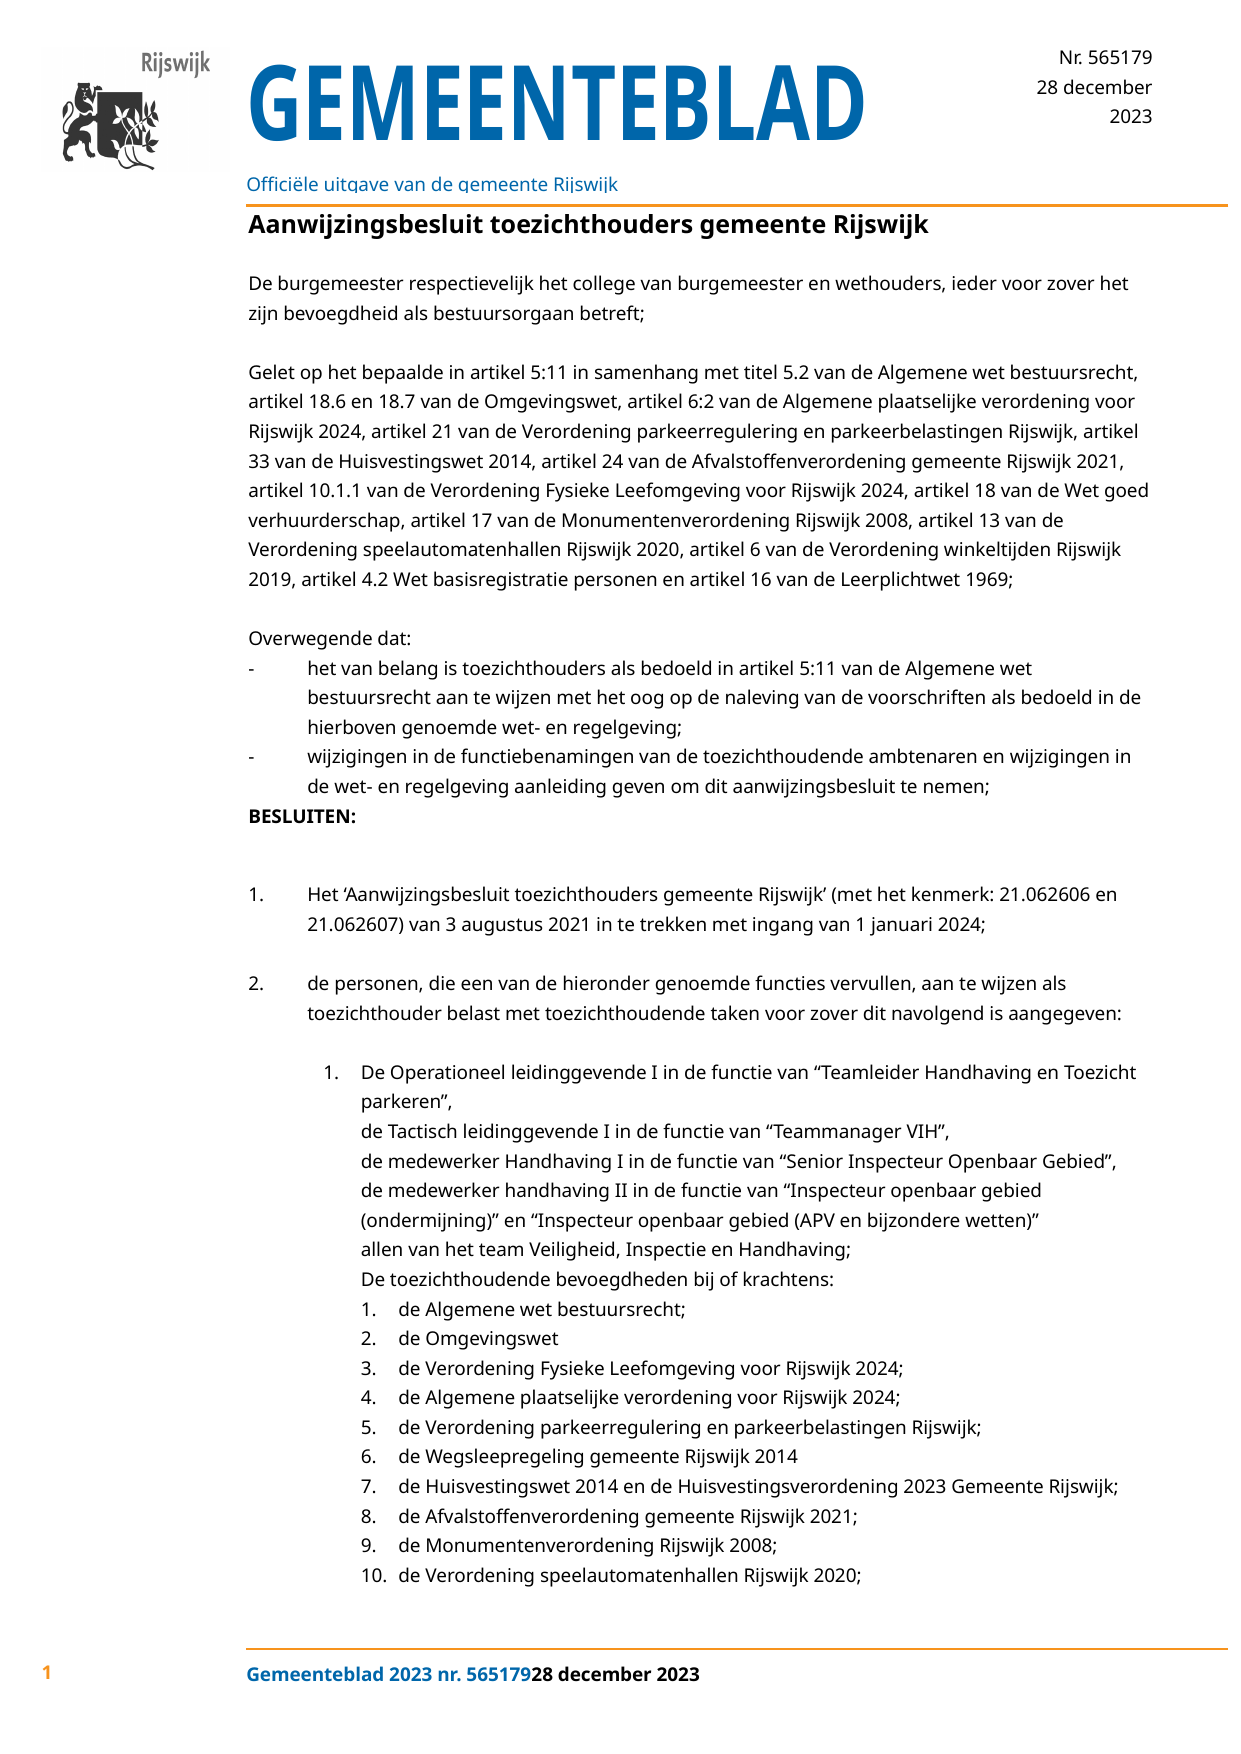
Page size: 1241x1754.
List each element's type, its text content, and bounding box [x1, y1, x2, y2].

text Overwegende dat: [248, 625, 1152, 651]
text Aanwijzingsbesluit toezichthouders gemeente Rijswijk [248, 207, 1152, 241]
list de medewerker Handhaving I in de functie van “Senior Inspecteur Openbaar Gebied”, [323, 1148, 1152, 1174]
list De toezichthoudende bevoegdheden bij of krachtens: [323, 1266, 1152, 1292]
list de Verordening Fysieke Leefomgeving voor Rijswijk 2024; [361, 1355, 1152, 1381]
list de personen, die een van de hieronder genoemde functies vervullen, aan te wijzen als toezichthouder belast met toezichthoudende taken voor zover dit navolgend is aangegeven: [248, 970, 1152, 1026]
list de Tactisch leidinggevende I in de functie van “Teammanager VIH”, [323, 1118, 1152, 1144]
list de Verordening parkeerregulering en parkeerbelastingen Rijswijk; [361, 1414, 1152, 1440]
list de Verordening speelautomatenhallen Rijswijk 2020; [361, 1562, 1152, 1588]
list de Afvalstoffenverordening gemeente Rijswijk 2021; [361, 1503, 1152, 1529]
list de Monumentenverordening Rijswijk 2008; [361, 1532, 1152, 1558]
list de Algemene wet bestuursrecht; [361, 1296, 1152, 1322]
list de Huisvestingswet 2014 en de Huisvestingsverordening 2023 Gemeente Rijswijk; [361, 1473, 1152, 1499]
list allen van het team Veiligheid, Inspectie en Handhaving; [323, 1237, 1152, 1262]
list de Omgevingswet [361, 1325, 1152, 1351]
list wijzigingen in de functiebenamingen van de toezichthoudende ambtenaren en wijzigingen in de wet- en regelgeving aanleiding geven om dit aanwijzingsbesluit te nemen; [248, 744, 1152, 799]
list De Operationeel leidinggevende I in de functie van “Teamleider Handhaving en Toezicht parkeren”, [323, 1059, 1152, 1114]
text Gelet op het bepaalde in artikel 5:11 in samenhang met titel 5.2 van de Algemene wet bestuursrecht, artikel 18.6 en 18.7 van de Omgevingswet, artikel 6:2 van de Algemene plaatselijke verordening voor Rijswijk 2024, artikel 21 van de Verordening parkeerregulering en parkeerbelastingen Rijswijk, artikel 33 van de Huisvestingswet 2014, artikel 24 van de Afvalstoffenverordening gemeente Rijswijk 2021, artikel 10.1.1 van de Verordening Fysieke Leefomgeving voor Rijswijk 2024, artikel 18 van de Wet goed verhuurderschap, artikel 17 van de Monumentenverordening Rijswijk 2008, artikel 13 van de Verordening speelautomatenhallen Rijswijk 2020, artikel 6 van de Verordening winkeltijden Rijswijk 2019, artikel 4.2 Wet basisregistratie personen en artikel 16 van de Leerplichtwet 1969; [248, 359, 1152, 592]
text BESLUITEN: [248, 803, 1152, 828]
picture [41, 47, 231, 172]
list Het ‘Aanwijzingsbesluit toezichthouders gemeente Rijswijk’ (met het kenmerk: 21.062606 en 21.062607) van 3 augustus 2021 in te trekken met ingang van 1 januari 2024; [248, 882, 1152, 937]
list het van belang is toezichthouders als bedoeld in artikel 5:11 van de Algemene wet bestuursrecht aan te wijzen met het oog op de naleving van de voorschriften als bedoeld in de hierboven genoemde wet- en regelgeving; [248, 655, 1152, 740]
list de Algemene plaatselijke verordening voor Rijswijk 2024; [361, 1384, 1152, 1410]
list de Wegsleepregeling gemeente Rijswijk 2014 [361, 1444, 1152, 1469]
list de medewerker handhaving II in de functie van “Inspecteur openbaar gebied (ondermijning)” en “Inspecteur openbaar gebied (APV en bijzondere wetten)” [323, 1177, 1152, 1233]
text De burgemeester respectievelijk het college van burgemeester en wethouders, ieder voor zover het zijn bevoegdheid als bestuursorgaan betreft; [248, 270, 1152, 326]
